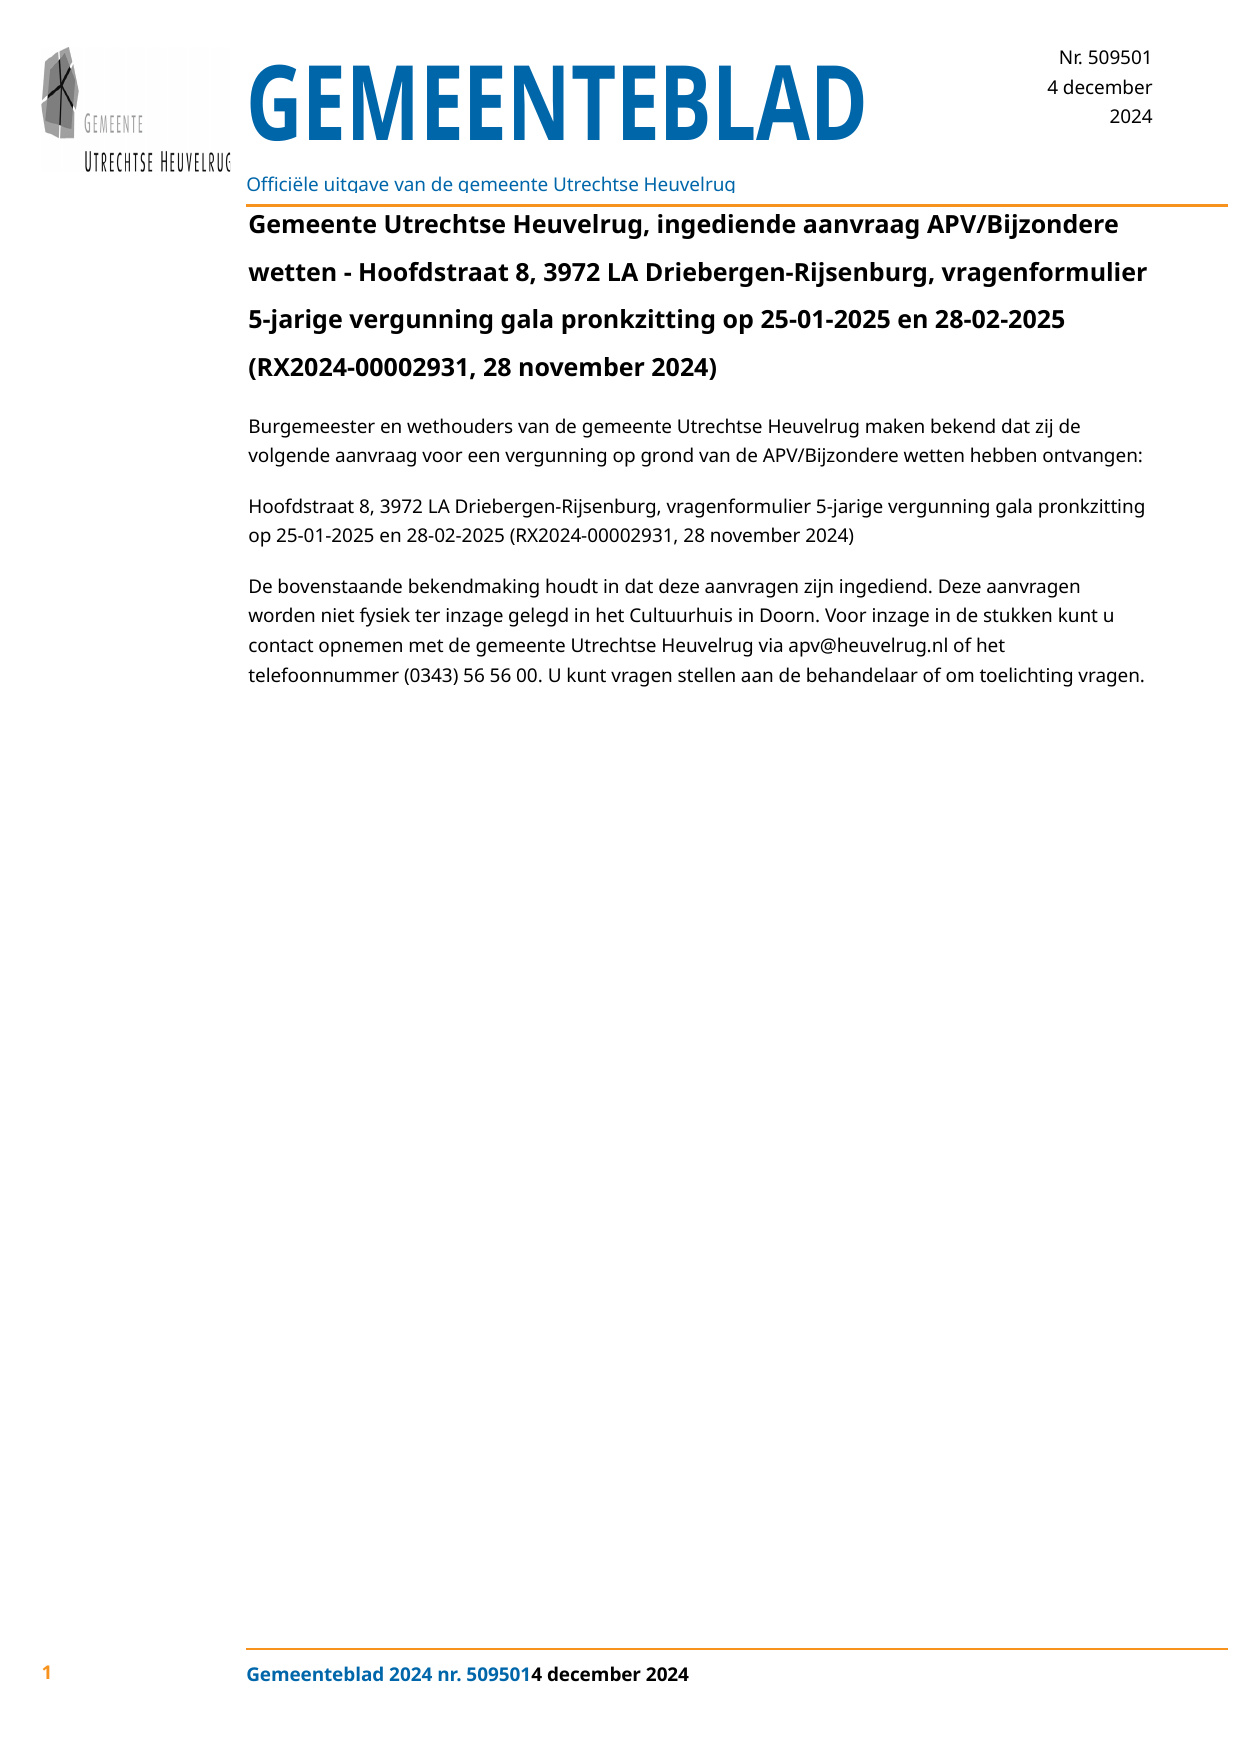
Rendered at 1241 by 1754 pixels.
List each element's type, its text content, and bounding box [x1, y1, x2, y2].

text Gemeente Utrechtse Heuvelrug, ingediende aanvraag APV/Bijzondere wetten - Hoofdstraat 8, 3972 LA Driebergen-Rijsenburg, vragenformulier 5-jarige vergunning gala pronkzitting op 25-01-2025 en 28-02-2025 (RX2024-00002931, 28 november 2024) [248, 207, 1152, 384]
text De bovenstaande bekendmaking houdt in dat deze aanvragen zijn ingediend. Deze aanvragen worden niet fysiek ter inzage gelegd in het Cultuurhuis in Doorn. Voor inzage in de stukken kunt u contact opnemen met de gemeente Utrechtse Heuvelrug via apv@heuvelrug.nl of het telefoonnummer (0343) 56 56 00. U kunt vragen stellen aan de behandelaar of om toelichting vragen. [248, 573, 1152, 688]
text Hoofdstraat 8, 3972 LA Driebergen-Rijsenburg, vragenformulier 5-jarige vergunning gala pronkzitting op 25-01-2025 en 28-02-2025 (RX2024-00002931, 28 november 2024) [248, 493, 1152, 548]
text Burgemeester en wethouders van de gemeente Utrechtse Heuvelrug maken bekend dat zij de volgende aanvraag voor een vergunning op grond van de APV/Bijzondere wetten hebben ontvangen: [248, 413, 1152, 468]
picture [41, 47, 231, 172]
